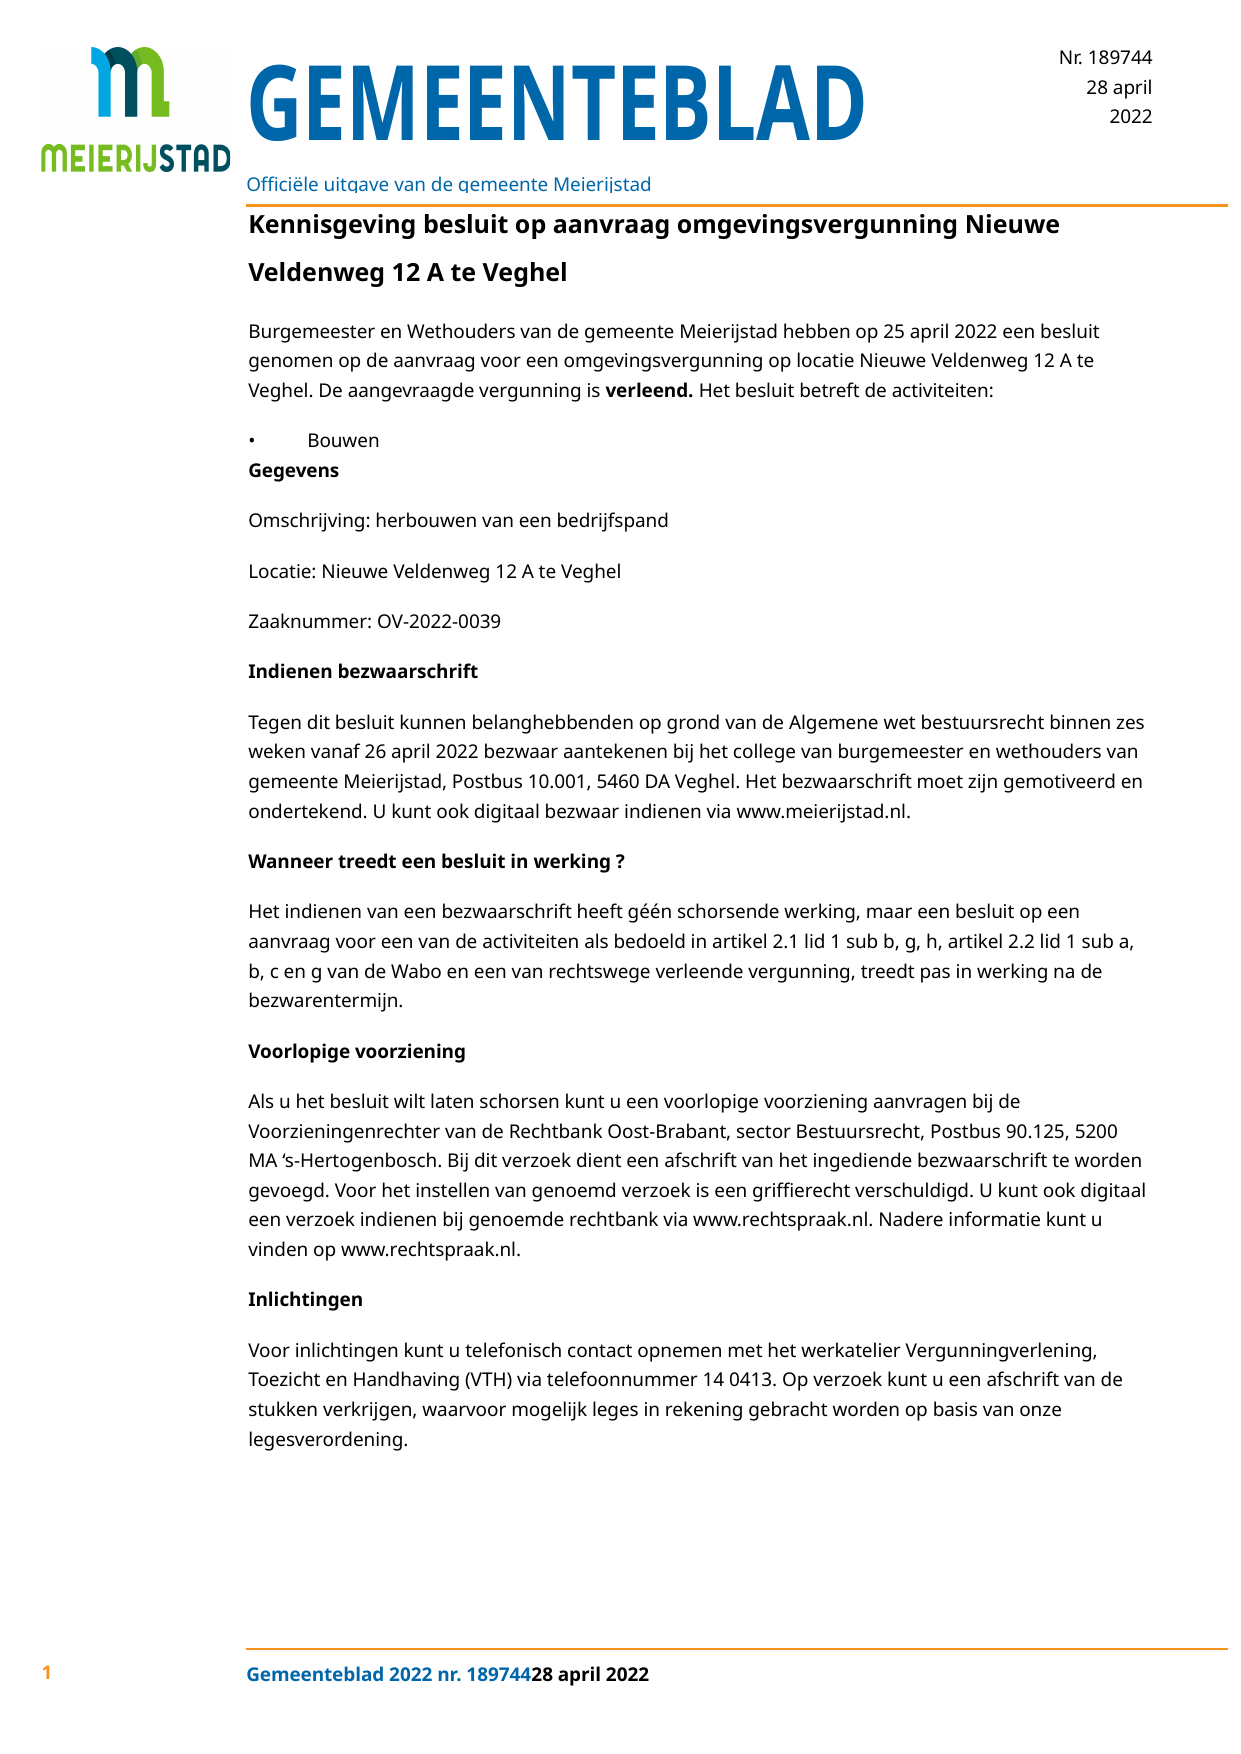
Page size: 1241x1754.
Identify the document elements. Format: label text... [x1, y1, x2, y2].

text Als u het besluit wilt laten schorsen kunt u een voorlopige voorziening aanvragen bij de Voorzieningenrechter van de Rechtbank Oost-Brabant, sector Bestuursrecht, Postbus 90.125, 5200 MA ‘s-Hertogenbosch. Bij dit verzoek dient een afschrift van het ingediende bezwaarschrift te worden gevoegd. Voor het instellen van genoemd verzoek is een griffierecht verschuldigd. U kunt ook digitaal een verzoek indienen bij genoemde rechtbank via www.rechtspraak.nl. Nadere informatie kunt u vinden op www.rechtspraak.nl. [248, 1088, 1152, 1262]
text Kennisgeving besluit op aanvraag omgevingsvergunning Nieuwe Veldenweg 12 A te Veghel [248, 207, 1152, 288]
text Burgemeester en Wethouders van de gemeente Meierijstad hebben op 25 april 2022 een besluit genomen op de aanvraag voor een omgevingsvergunning op locatie Nieuwe Veldenweg 12 A te Veghel. De aangevraagde vergunning is verleend. Het besluit betreft de activiteiten: [248, 318, 1152, 403]
text Wanneer treedt een besluit in werking ? [248, 848, 1152, 874]
text Indienen bezwaarschrift [248, 659, 1152, 684]
picture [41, 47, 231, 172]
text Voorlopige voorziening [248, 1038, 1152, 1064]
text Zaaknummer: OV-2022-0039 [248, 608, 1152, 634]
text Het indienen van een bezwaarschrift heeft géén schorsende werking, maar een besluit op een aanvraag voor een van de activiteiten als bedoeld in artikel 2.1 lid 1 sub b, g, h, artikel 2.2 lid 1 sub a, b, c en g van de Wabo en een van rechtswege verleende vergunning, treedt pas in werking na de bezwarentermijn. [248, 899, 1152, 1013]
text Voor inlichtingen kunt u telefonisch contact opnemen met het werkatelier Vergunningverlening, Toezicht en Handhaving (VTH) via telefoonnummer 14 0413. Op verzoek kunt u een afschrift van de stukken verkrijgen, waarvoor mogelijk leges in rekening gebracht worden op basis van onze legesverordening. [248, 1337, 1152, 1452]
text Tegen dit besluit kunnen belanghebbenden op grond van de Algemene wet bestuursrecht binnen zes weken vanaf 26 april 2022 bezwaar aantekenen bij het college van burgemeester en wethouders van gemeente Meierijstad, Postbus 10.001, 5460 DA Veghel. Het bezwaarschrift moet zijn gemotiveerd en ondertekend. U kunt ook digitaal bezwaar indienen via www.meierijstad.nl. [248, 709, 1152, 824]
text Locatie: Nieuwe Veldenweg 12 A te Veghel [248, 558, 1152, 584]
text Inlichtingen [248, 1287, 1152, 1312]
list Bouwen [248, 427, 1152, 453]
text Gegevens [248, 457, 1152, 483]
text Omschrijving: herbouwen van een bedrijfspand [248, 507, 1152, 533]
